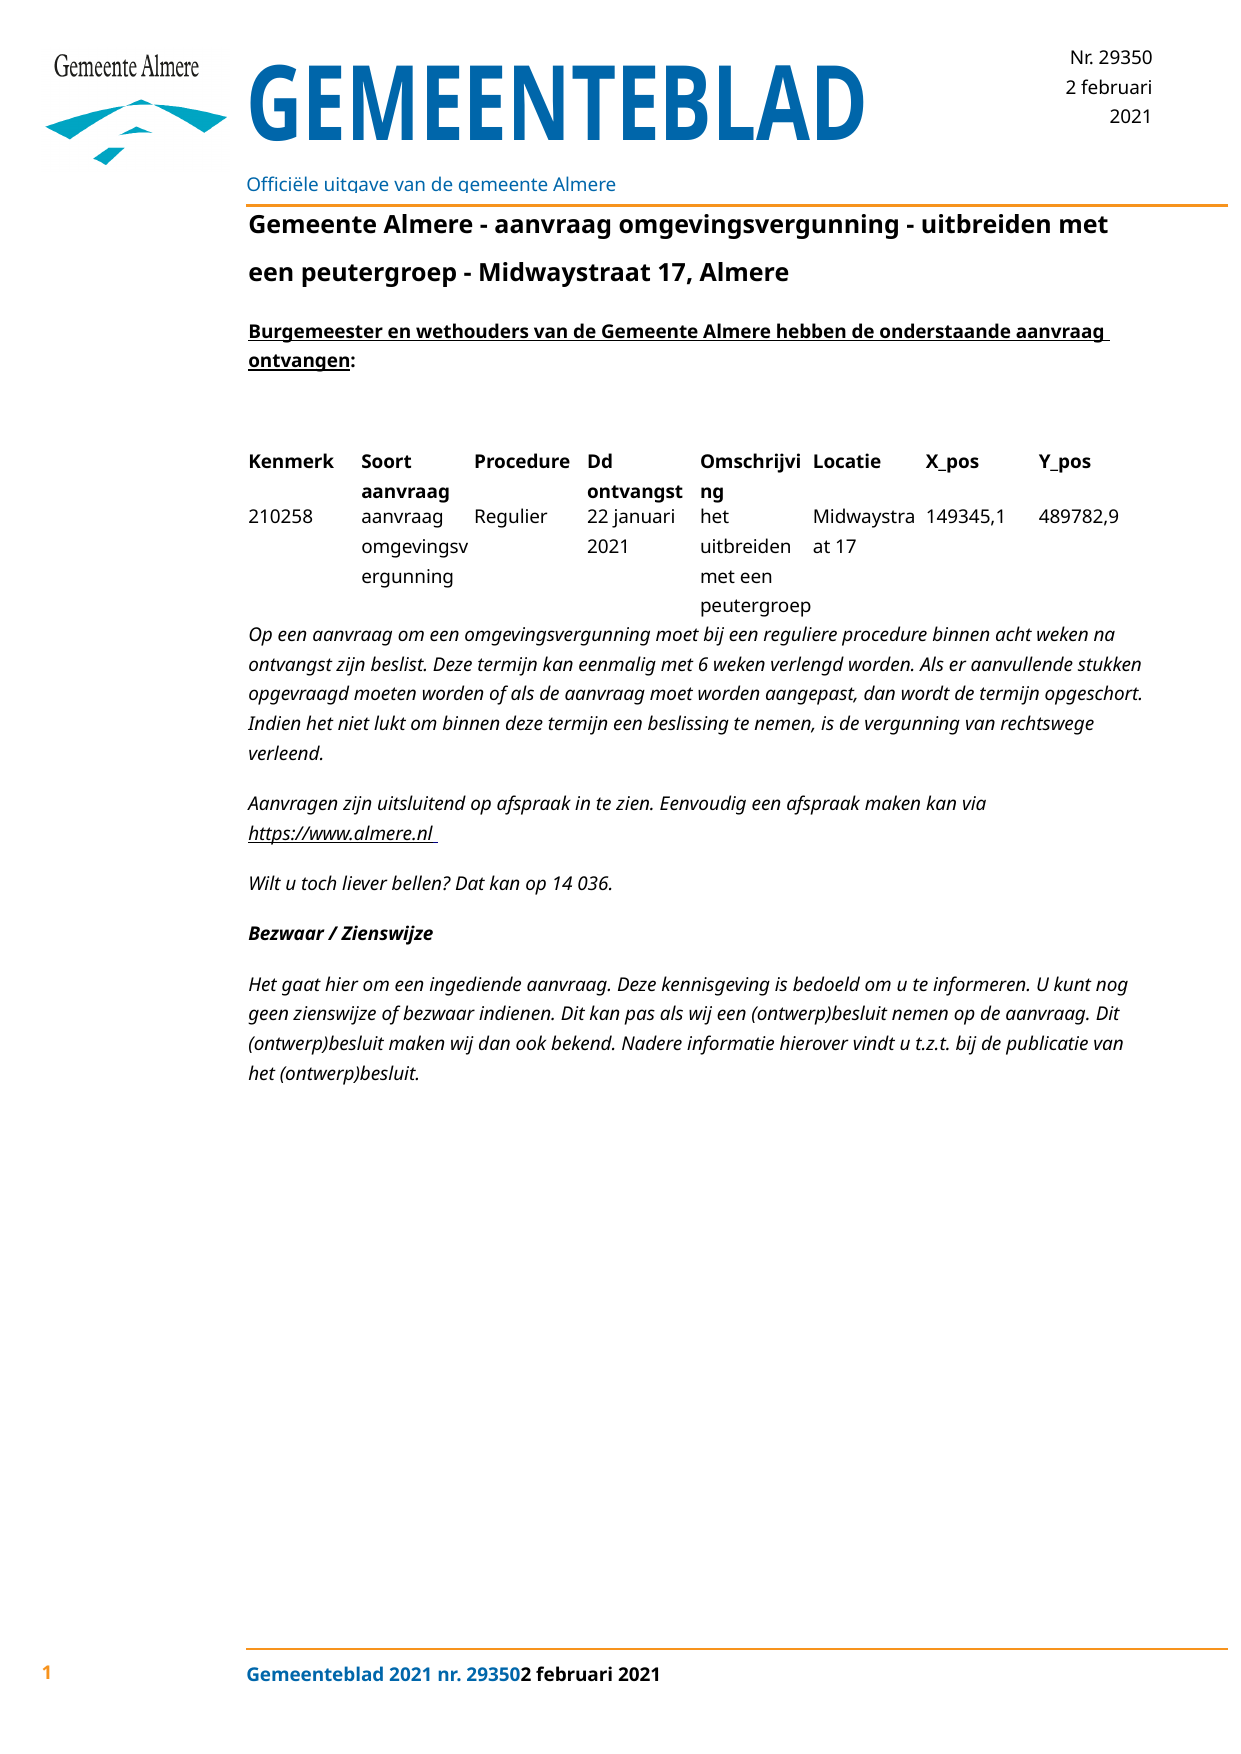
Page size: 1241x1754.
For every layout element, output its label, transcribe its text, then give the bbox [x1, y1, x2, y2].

table_cell het uitbreiden met een peutergroep [700, 504, 813, 618]
table_header Procedure [474, 449, 587, 504]
table_header Locatie [813, 449, 926, 504]
table_cell 22 januari 2021 [587, 504, 700, 618]
table_header Kenmerk [248, 449, 361, 504]
table_cell Regulier [474, 504, 587, 618]
table_cell 149345,1 [926, 504, 1038, 618]
text Het gaat hier om een ingediende aanvraag. Deze kennisgeving is bedoeld om u te informeren. U kunt nog geen zienswijze of bezwaar indienen. Dit kan pas als wij een (ontwerp)besluit nemen op de aanvraag. Dit (ontwerp)besluit maken wij dan ook bekend. Nadere informatie hierover vindt u t.z.t. bij de publicatie van het (ontwerp)besluit. [248, 971, 1152, 1086]
table_header Dd ontvangst [587, 449, 700, 504]
picture [41, 47, 231, 172]
table_header Y_pos [1039, 449, 1152, 504]
text Burgemeester en wethouders van de Gemeente Almere hebben de onderstaande aanvraag ontvangen: [248, 318, 1152, 373]
table_header Omschrijving [700, 449, 813, 504]
table_cell 210258 [248, 504, 361, 618]
table_cell aanvraag omgevingsvergunning [361, 504, 474, 618]
text Bezwaar / Zienswijze [248, 921, 1152, 946]
table_header X_pos [926, 449, 1038, 504]
text Gemeente Almere - aanvraag omgevingsvergunning - uitbreiden met een peutergroep - Midwaystraat 17, Almere [248, 207, 1152, 288]
table_cell 489782,9 [1039, 504, 1152, 618]
table_cell Midwaystraat 17 [813, 504, 926, 618]
text Aanvragen zijn uitsluitend op afspraak in te zien. Eenvoudig een afspraak maken kan via https://www.almere.nl [248, 790, 1152, 846]
text Wilt u toch liever bellen? Dat kan op 14 036. [248, 870, 1152, 896]
table_header Soort aanvraag [361, 449, 474, 504]
text Op een aanvraag om een omgevingsvergunning moet bij een reguliere procedure binnen acht weken na ontvangst zijn beslist. Deze termijn kan eenmalig met 6 weken verlengd worden. Als er aanvullende stukken opgevraagd moeten worden of als de aanvraag moet worden aangepast, dan wordt de termijn opgeschort. Indien het niet lukt om binnen deze termijn een beslissing te nemen, is de vergunning van rechtswege verleend. [248, 621, 1152, 766]
